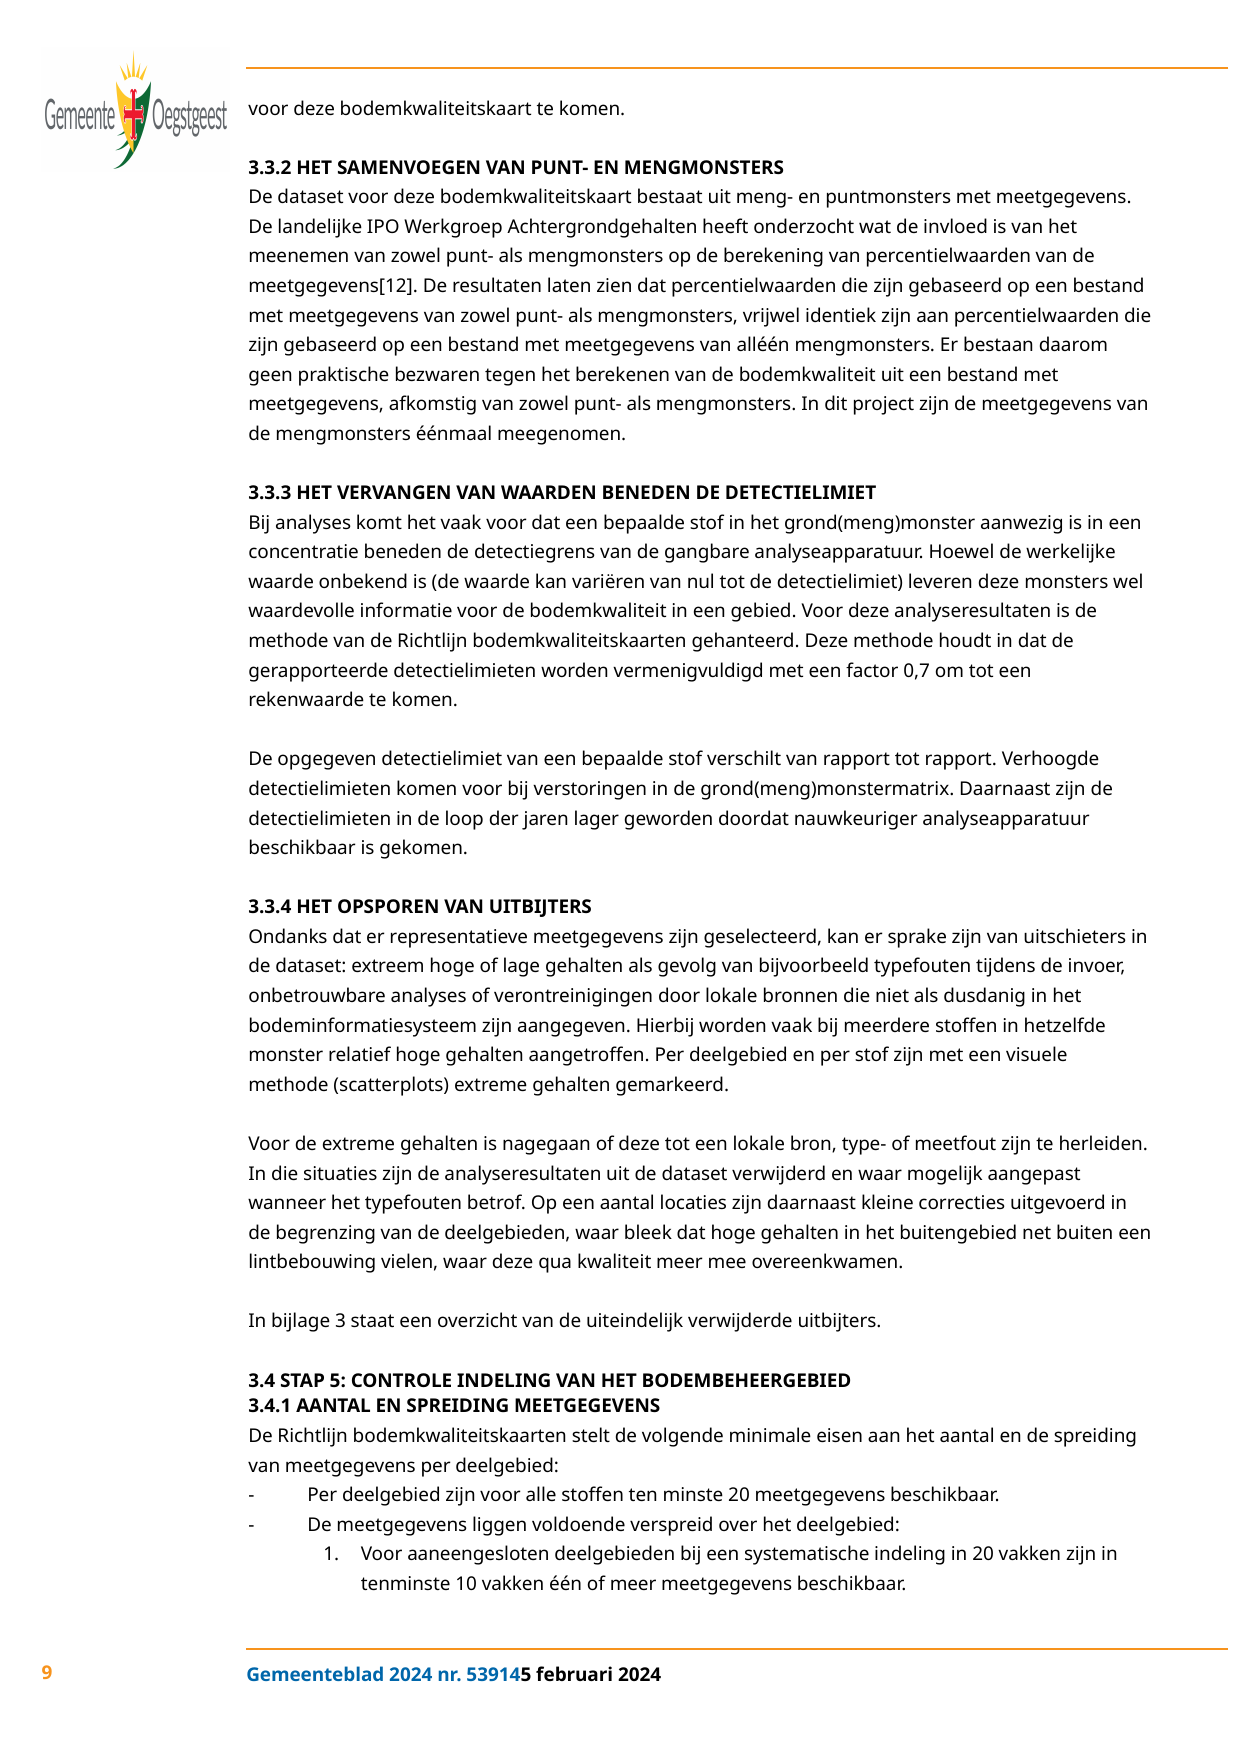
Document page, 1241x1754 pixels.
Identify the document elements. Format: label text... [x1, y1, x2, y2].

text 3.4 STAP 5: CONTROLE INDELING VAN HET BODEMBEHEERGEBIED [248, 1367, 1152, 1393]
text 3.3.2 HET SAMENVOEGEN VAN PUNT- EN MENGMONSTERS [248, 154, 1152, 180]
text Voor de extreme gehalten is nagegaan of deze tot een lokale bron, type- of meetfout zijn te herleiden. In die situaties zijn de analyseresultaten uit de dataset verwijderd en waar mogelijk aangepast wanneer het typefouten betrof. Op een aantal locaties zijn daarnaast kleine correcties uitgevoerd in de begrenzing van de deelgebieden, waar bleek dat hoge gehalten in het buitengebied net buiten een lintbebouwing vielen, waar deze qua kwaliteit meer mee overeenkwamen. [248, 1130, 1152, 1274]
list Per deelgebied zijn voor alle stoffen ten minste 20 meetgegevens beschikbaar. [248, 1481, 1152, 1507]
text 3.3.3 HET VERVANGEN VAN WAARDEN BENEDEN DE DETECTIELIMIET [248, 479, 1152, 505]
text Bij analyses komt het vaak voor dat een bepaalde stof in het grond(meng)monster aanwezig is in een concentratie beneden de detectiegrens van de gangbare analyseapparatuur. Hoewel de werkelijke waarde onbekend is (de waarde kan variëren van nul tot de detectielimiet) leveren deze monsters wel waardevolle informatie voor de bodemkwaliteit in een gebied. Voor deze analyseresultaten is de methode van de Richtlijn bodemkwaliteitskaarten gehanteerd. Deze methode houdt in dat de gerapporteerde detectielimieten worden vermenigvuldigd met een factor 0,7 om tot een rekenwaarde te komen. [248, 509, 1152, 712]
text De opgegeven detectielimiet van een bepaalde stof verschilt van rapport tot rapport. Verhoogde detectielimieten komen voor bij verstoringen in de grond(meng)monstermatrix. Daarnaast zijn de detectielimieten in de loop der jaren lager geworden doordat nauwkeuriger analyseapparatuur beschikbaar is gekomen. [248, 746, 1152, 860]
list Voor aaneengesloten deelgebieden bij een systematische indeling in 20 vakken zijn in tenminste 10 vakken één of meer meetgegevens beschikbaar. [323, 1541, 1152, 1596]
list De meetgegevens liggen voldoende verspreid over het deelgebied: [248, 1511, 1152, 1537]
text In bijlage 3 staat een overzicht van de uiteindelijk verwijderde uitbijters. [248, 1308, 1152, 1333]
text De dataset voor deze bodemkwaliteitskaart bestaat uit meng- en puntmonsters met meetgegevens. De landelijke IPO Werkgroep Achtergrondgehalten heeft onderzocht wat de invloed is van het meenemen van zowel punt- als mengmonsters op de berekening van percentielwaarden van de meetgegevens[12]. De resultaten laten zien dat percentielwaarden die zijn gebaseerd op een bestand met meetgegevens van zowel punt- als mengmonsters, vrijwel identiek zijn aan percentielwaarden die zijn gebaseerd op een bestand met meetgegevens van alléén mengmonsters. Er bestaan daarom geen praktische bezwaren tegen het berekenen van de bodemkwaliteit uit een bestand met meetgegevens, afkomstig van zowel punt- als mengmonsters. In dit project zijn de meetgegevens van de mengmonsters éénmaal meegenomen. [248, 183, 1152, 446]
text Ondanks dat er representatieve meetgegevens zijn geselecteerd, kan er sprake zijn van uitschieters in de dataset: extreem hoge of lage gehalten als gevolg van bijvoorbeeld typefouten tijdens de invoer, onbetrouwbare analyses of verontreinigingen door lokale bronnen die niet als dusdanig in het bodeminformatiesysteem zijn aangegeven. Hierbij worden vaak bij meerdere stoffen in hetzelfde monster relatief hoge gehalten aangetroffen. Per deelgebied en per stof zijn met een visuele methode (scatterplots) extreme gehalten gemarkeerd. [248, 923, 1152, 1097]
text De Richtlijn bodemkwaliteitskaarten stelt de volgende minimale eisen aan het aantal en de spreiding van meetgegevens per deelgebied: [248, 1422, 1152, 1477]
text 3.3.4 HET OPSPOREN VAN UITBIJTERS [248, 893, 1152, 919]
text 3.4.1 AANTAL EN SPREIDING MEETGEGEVENS [248, 1393, 1152, 1418]
text voor deze bodemkwaliteitskaart te komen. [248, 95, 1152, 121]
picture [41, 47, 231, 172]
